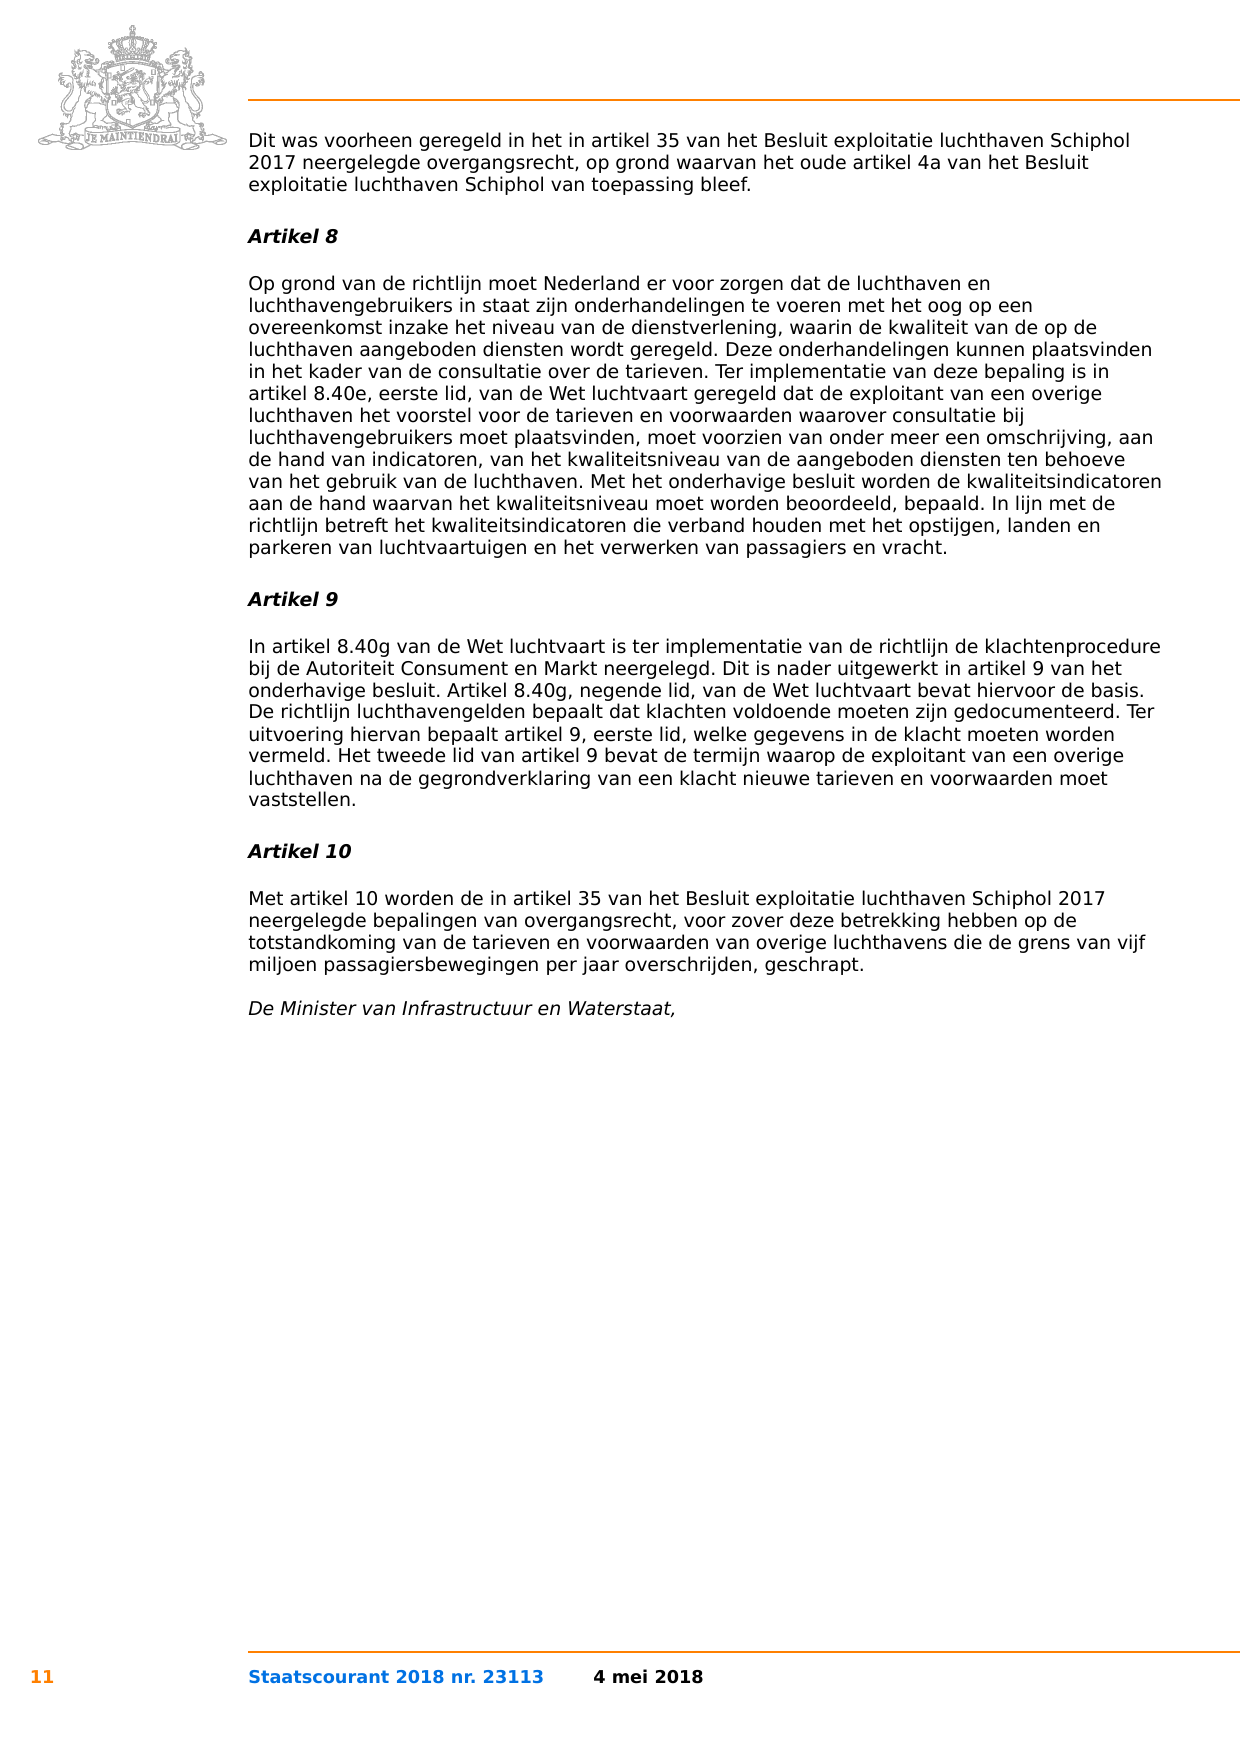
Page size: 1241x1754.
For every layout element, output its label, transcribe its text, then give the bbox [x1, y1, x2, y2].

text Dit was voorheen geregeld in het in artikel 35 van het Besluit exploitatie luchthaven Schiphol 2017 neergelegde overgangsrecht, op grond waarvan het oude artikel 4a van het Besluit exploitatie luchthaven Schiphol van toepassing bleef. [248, 130, 1163, 196]
subtitle Artikel 10 [248, 841, 1163, 863]
text Op grond van de richtlijn moet Nederland er voor zorgen dat de luchthaven en luchthavengebruikers in staat zijn onderhandelingen te voeren met het oog op een overeenkomst inzake het niveau van de dienstverlening, waarin de kwaliteit van de op de luchthaven aangeboden diensten wordt geregeld. Deze onderhandelingen kunnen plaatsvinden in het kader van de consultatie over de tarieven. Ter implementatie van deze bepaling is in artikel 8.40e, eerste lid, van de Wet luchtvaart geregeld dat de exploitant van een overige luchthaven het voorstel voor de tarieven en voorwaarden waarover consultatie bij luchthavengebruikers moet plaatsvinden, moet voorzien van onder meer een omschrijving, aan de hand van indicatoren, van het kwaliteitsniveau van de aangeboden diensten ten behoeve van het gebruik van de luchthaven. Met het onderhavige besluit worden de kwaliteitsindicatoren aan de hand waarvan het kwaliteitsniveau moet worden beoordeeld, bepaald. In lijn met de richtlijn betreft het kwaliteitsindicatoren die verband houden met het opstijgen, landen en parkeren van luchtvaartuigen en het verwerken van passagiers en vracht. [248, 273, 1163, 558]
text Met artikel 10 worden de in artikel 35 van het Besluit exploitatie luchthaven Schiphol 2017 neergelegde bepalingen van overgangsrecht, voor zover deze betrekking hebben op de totstandkoming van de tarieven en voorwaarden van overige luchthavens die de grens van vijf miljoen passagiersbewegingen per jaar overschrijden, geschrapt. [248, 888, 1163, 976]
subtitle Artikel 8 [248, 226, 1163, 248]
text In artikel 8.40g van de Wet luchtvaart is ter implementatie van de richtlijn de klachtenprocedure bij de Autoriteit Consument en Markt neergelegd. Dit is nader uitgewerkt in artikel 9 van het onderhavige besluit. Artikel 8.40g, negende lid, van de Wet luchtvaart bevat hiervoor de basis. De richtlijn luchthavengelden bepaalt dat klachten voldoende moeten zijn gedocumenteerd. Ter uitvoering hiervan bepaalt artikel 9, eerste lid, welke gegevens in de klacht moeten worden vermeld. Het tweede lid van artikel 9 bevat de termijn waarop de exploitant van een overige luchthaven na de gegrondverklaring van een klacht nieuwe tarieven en voorwaarden moet vaststellen. [248, 636, 1163, 811]
picture [38, 25, 227, 150]
text De Minister van Infrastructuur en Waterstaat, [248, 998, 1163, 1020]
subtitle Artikel 9 [248, 588, 1163, 611]
